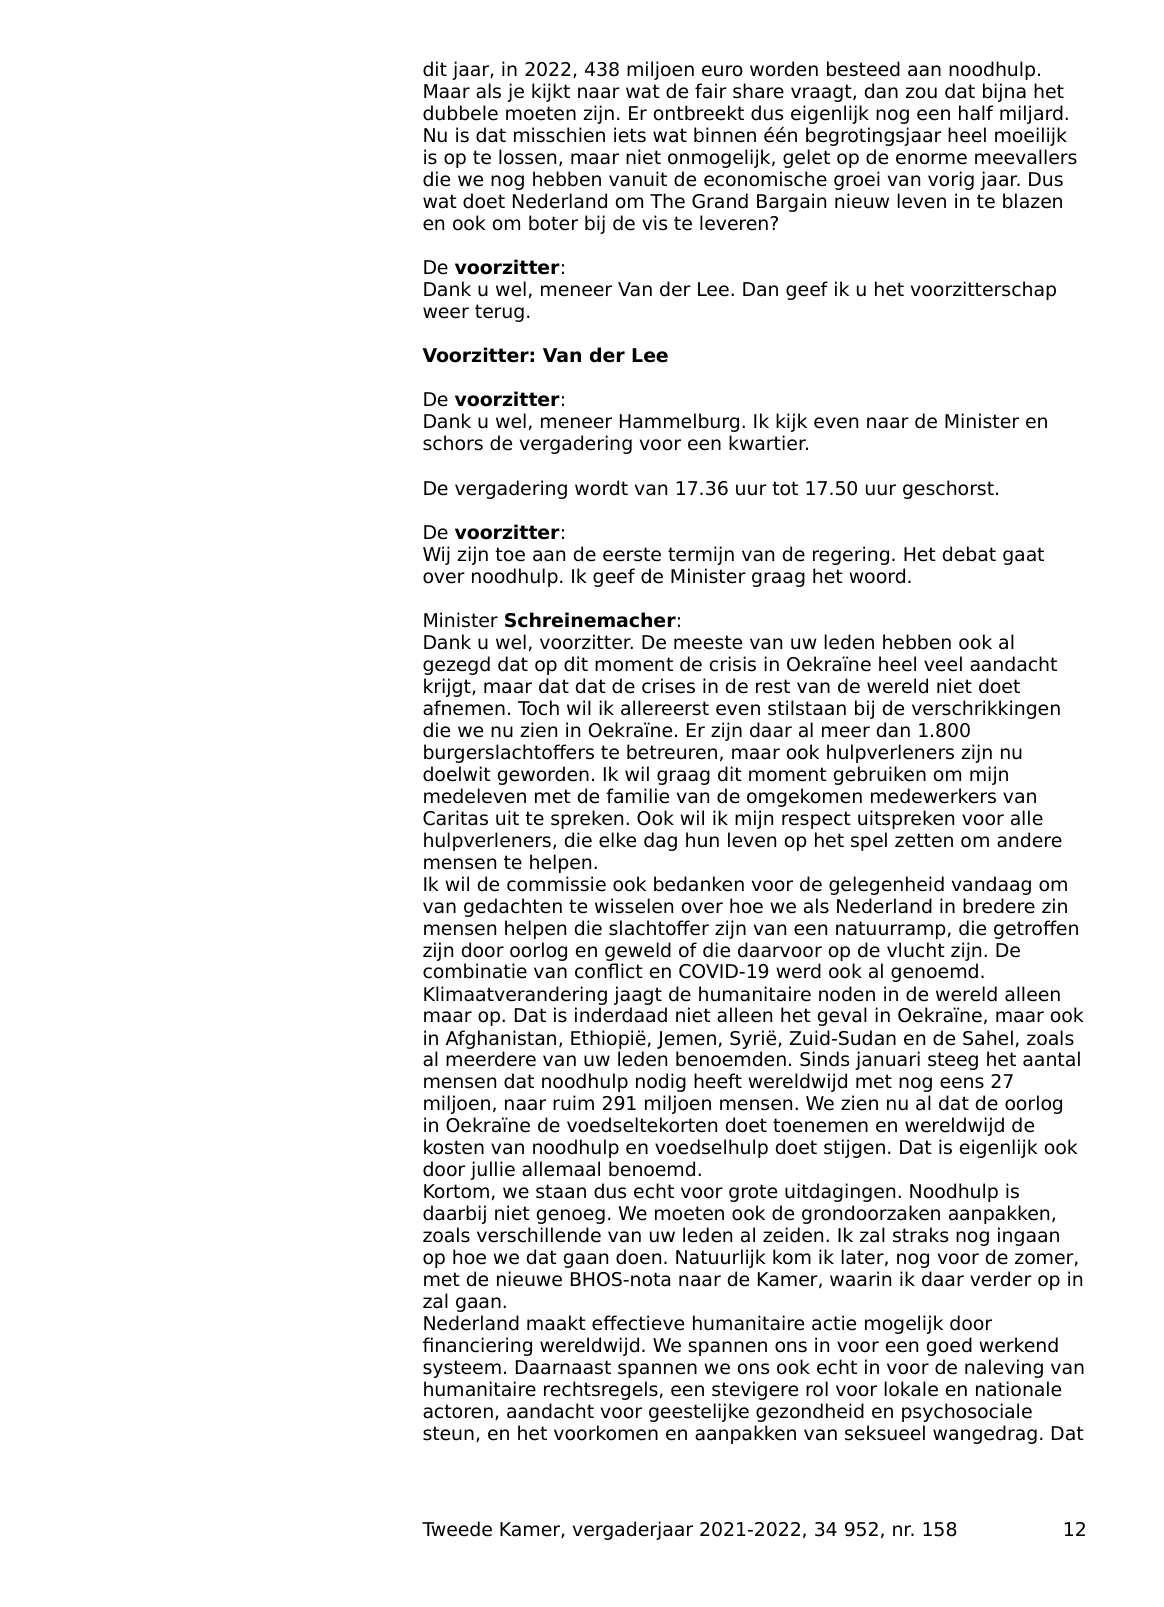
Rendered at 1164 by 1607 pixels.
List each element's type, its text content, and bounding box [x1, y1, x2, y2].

subtitle Voorzitter: Van der Lee [422, 345, 1087, 367]
text Wij zijn toe aan de eerste termijn van de regering. Het debat gaat over noodhulp. Ik geef de Minister graag het woord. [422, 544, 1087, 588]
text Ik wil de commissie ook bedanken voor de gelegenheid vandaag om van gedachten te wisselen over hoe we als Nederland in bredere zin mensen helpen die slachtoffer zijn van een natuurramp, die getroffen zijn door oorlog en geweld of die daarvoor op de vlucht zijn. De combinatie van conflict en COVID-19 werd ook al genoemd. Klimaatverandering jaagt de humanitaire noden in de wereld alleen maar op. Dat is inderdaad niet alleen het geval in Oekraïne, maar ook in Afghanistan, Ethiopië, Jemen, Syrië, Zuid-Sudan en de Sahel, zoals al meerdere van uw leden benoemden. Sinds januari steeg het aantal mensen dat noodhulp nodig heeft wereldwijd met nog eens 27 miljoen, naar ruim 291 miljoen mensen. We zien nu al dat de oorlog in Oekraïne de voedseltekorten doet toenemen en wereldwijd de kosten van noodhulp en voedselhulp doet stijgen. Dat is eigenlijk ook door jullie allemaal benoemd. [422, 873, 1087, 1181]
text Minister Schreinemacher: [422, 610, 1087, 632]
text Dank u wel, meneer Van der Lee. Dan geef ik u het voorzitterschap weer terug. [422, 279, 1087, 323]
text Dank u wel, meneer Hammelburg. Ik kijk even naar de Minister en schors de vergadering voor een kwartier. [422, 411, 1087, 455]
text De voorzitter: [422, 522, 1087, 544]
text dit jaar, in 2022, 438 miljoen euro worden besteed aan noodhulp. Maar als je kijkt naar wat de fair share vraagt, dan zou dat bijna het dubbele moeten zijn. Er ontbreekt dus eigenlijk nog een half miljard. Nu is dat misschien iets wat binnen één begrotingsjaar heel moeilijk is op te lossen, maar niet onmogelijk, gelet op de enorme meevallers die we nog hebben vanuit de economische groei van vorig jaar. Dus wat doet Nederland om The Grand Bargain nieuw leven in te blazen en ook om boter bij de vis te leveren? [422, 59, 1087, 235]
text De voorzitter: [422, 257, 1087, 279]
text Dank u wel, voorzitter. De meeste van uw leden hebben ook al gezegd dat op dit moment de crisis in Oekraïne heel veel aandacht krijgt, maar dat dat de crises in de rest van de wereld niet doet afnemen. Toch wil ik allereerst even stilstaan bij de verschrikkingen die we nu zien in Oekraïne. Er zijn daar al meer dan 1.800 burgerslachtoffers te betreuren, maar ook hulpverleners zijn nu doelwit geworden. Ik wil graag dit moment gebruiken om mijn medeleven met de familie van de omgekomen medewerkers van Caritas uit te spreken. Ook wil ik mijn respect uitspreken voor alle hulpverleners, die elke dag hun leven op het spel zetten om andere mensen te helpen. [422, 632, 1087, 873]
text Kortom, we staan dus echt voor grote uitdagingen. Noodhulp is daarbij niet genoeg. We moeten ook de grondoorzaken aanpakken, zoals verschillende van uw leden al zeiden. Ik zal straks nog ingaan op hoe we dat gaan doen. Natuurlijk kom ik later, nog voor de zomer, met de nieuwe BHOS-nota naar de Kamer, waarin ik daar verder op in zal gaan. [422, 1181, 1087, 1313]
text De vergadering wordt van 17.36 uur tot 17.50 uur geschorst. [422, 477, 1087, 499]
text Nederland maakt effectieve humanitaire actie mogelijk door financiering wereldwijd. We spannen ons in voor een goed werkend systeem. Daarnaast spannen we ons ook echt in voor de naleving van humanitaire rechtsregels, een stevigere rol voor lokale en nationale actoren, aandacht voor geestelijke gezondheid en psychosociale steun, en het voorkomen en aanpakken van seksueel wangedrag. Dat [422, 1313, 1087, 1445]
text De voorzitter: [422, 389, 1087, 411]
